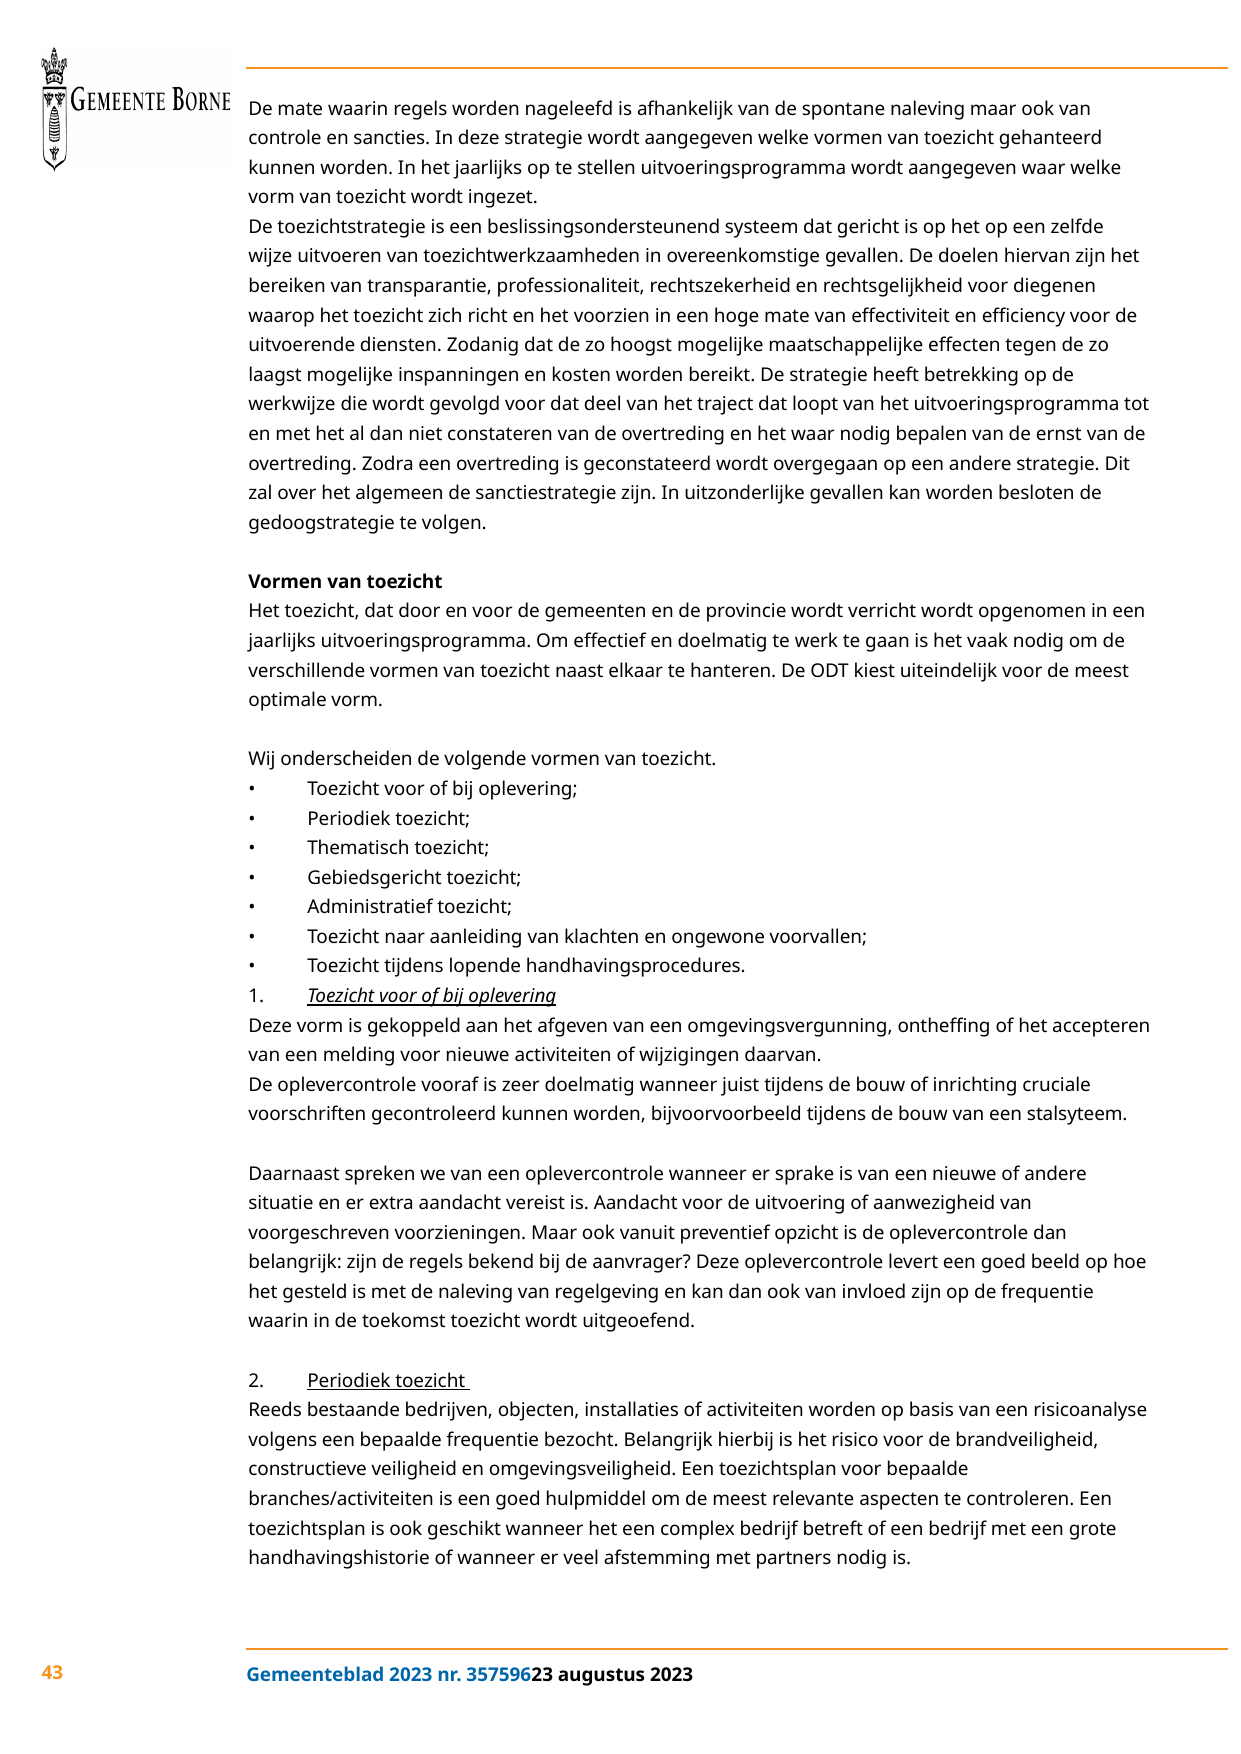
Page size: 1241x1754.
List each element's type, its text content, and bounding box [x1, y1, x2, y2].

picture [41, 47, 231, 172]
text Reeds bestaande bedrijven, objecten, installaties of activiteiten worden op basis van een risicoanalyse volgens een bepaalde frequentie bezocht. Belangrijk hierbij is het risico voor de brandveiligheid, constructieve veiligheid en omgevingsveiligheid. Een toezichtsplan voor bepaalde branches/activiteiten is een goed hulpmiddel om de meest relevante aspecten te controleren. Een toezichtsplan is ook geschikt wanneer het een complex bedrijf betreft of een bedrijf met een grote handhavingshistorie of wanneer er veel afstemming met partners nodig is. [248, 1396, 1152, 1570]
list Toezicht voor of bij oplevering; [248, 775, 1152, 801]
text Vormen van toezicht [248, 568, 1152, 594]
text De oplevercontrole vooraf is zeer doelmatig wanneer juist tijdens de bouw of inrichting cruciale voorschriften gecontroleerd kunnen worden, bijvoorvoorbeeld tijdens de bouw van een stalsyteem. [248, 1071, 1152, 1126]
text Het toezicht, dat door en voor de gemeenten en de provincie wordt verricht wordt opgenomen in een jaarlijks uitvoeringsprogramma. Om effectief en doelmatig te werk te gaan is het vaak nodig om de verschillende vormen van toezicht naast elkaar te hanteren. De ODT kiest uiteindelijk voor de meest optimale vorm. [248, 598, 1152, 712]
list Toezicht tijdens lopende handhavingsprocedures. [248, 953, 1152, 978]
text De toezichtstrategie is een beslissingsondersteunend systeem dat gericht is op het op een zelfde wijze uitvoeren van toezichtwerkzaamheden in overeenkomstige gevallen. De doelen hiervan zijn het bereiken van transparantie, professionaliteit, rechtszekerheid en rechtsgelijkheid voor diegenen waarop het toezicht zich richt en het voorzien in een hoge mate van effectiviteit en efficiency voor de uitvoerende diensten. Zodanig dat de zo hoogst mogelijke maatschappelijke effecten tegen de zo laagst mogelijke inspanningen en kosten worden bereikt. De strategie heeft betrekking op de werkwijze die wordt gevolgd voor dat deel van het traject dat loopt van het uitvoeringsprogramma tot en met het al dan niet constateren van de overtreding en het waar nodig bepalen van de ernst van de overtreding. Zodra een overtreding is geconstateerd wordt overgegaan op een andere strategie. Dit zal over het algemeen de sanctiestrategie zijn. In uitzonderlijke gevallen kan worden besloten de gedoogstrategie te volgen. [248, 213, 1152, 535]
text Daarnaast spreken we van een oplevercontrole wanneer er sprake is van een nieuwe of andere situatie en er extra aandacht vereist is. Aandacht voor de uitvoering of aanwezigheid van voorgeschreven voorzieningen. Maar ook vanuit preventief opzicht is de oplevercontrole dan belangrijk: zijn de regels bekend bij de aanvrager? Deze oplevercontrole levert een goed beeld op hoe het gesteld is met de naleving van regelgeving en kan dan ook van invloed zijn op de frequentie waarin in de toekomst toezicht wordt uitgeoefend. [248, 1160, 1152, 1333]
list Toezicht naar aanleiding van klachten en ongewone voorvallen; [248, 923, 1152, 949]
list Thematisch toezicht; [248, 834, 1152, 860]
text De mate waarin regels worden nageleefd is afhankelijk van de spontane naleving maar ook van controle en sancties. In deze strategie wordt aangegeven welke vormen van toezicht gehanteerd kunnen worden. In het jaarlijks op te stellen uitvoeringsprogramma wordt aangegeven waar welke vorm van toezicht wordt ingezet. [248, 95, 1152, 209]
list Periodiek toezicht; [248, 805, 1152, 831]
list Administratief toezicht; [248, 893, 1152, 919]
text Wij onderscheiden de volgende vormen van toezicht. [248, 746, 1152, 771]
list Periodiek toezicht [248, 1367, 1152, 1393]
list Toezicht voor of bij oplevering [248, 982, 1152, 1008]
text Deze vorm is gekoppeld aan het afgeven van een omgevingsvergunning, ontheffing of het accepteren van een melding voor nieuwe activiteiten of wijzigingen daarvan. [248, 1012, 1152, 1067]
list Gebiedsgericht toezicht; [248, 864, 1152, 890]
